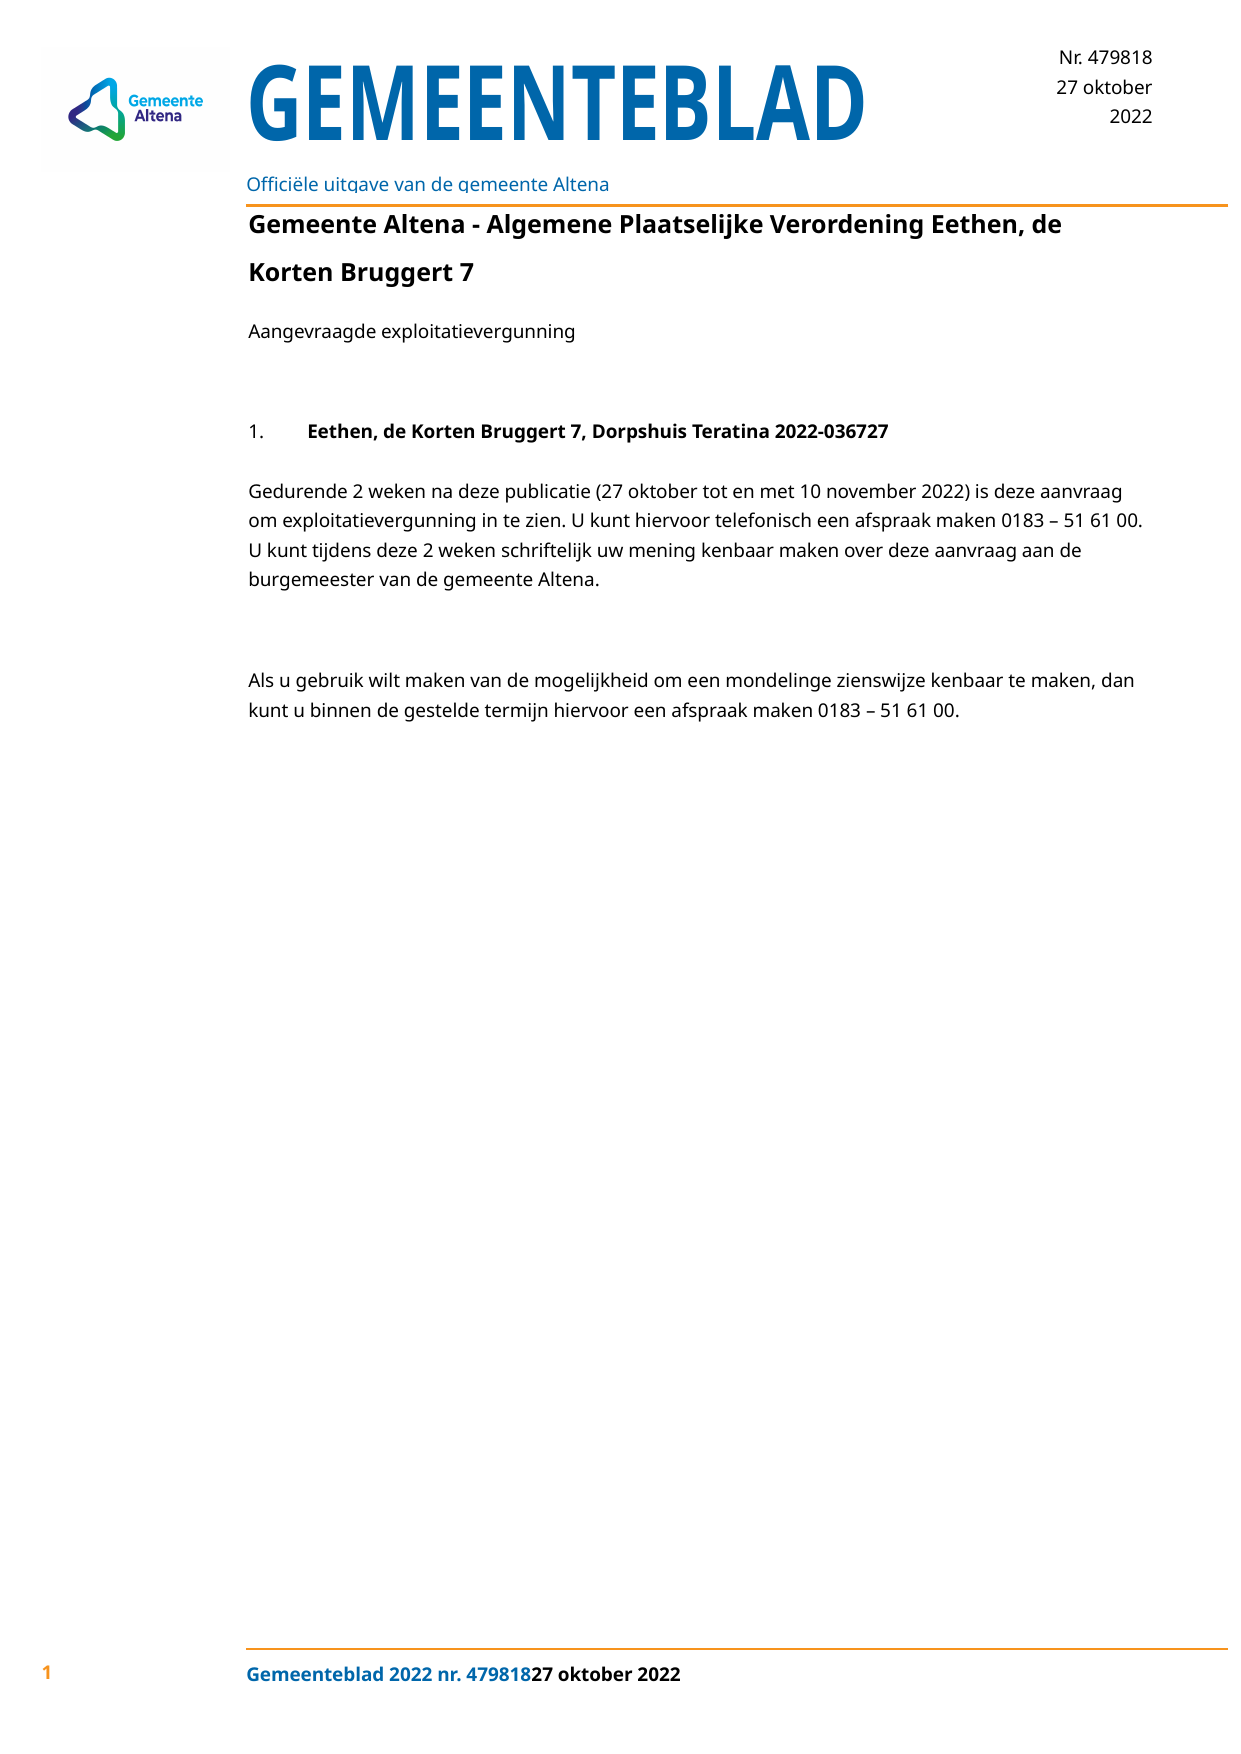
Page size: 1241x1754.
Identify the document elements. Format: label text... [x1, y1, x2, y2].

text Aangevraagde exploitatievergunning [248, 318, 1152, 344]
text Als u gebruik wilt maken van de mogelijkheid om een mondelinge zienswijze kenbaar te maken, dan kunt u binnen de gestelde termijn hiervoor een afspraak maken 0183 – 51 61 00. [248, 667, 1152, 723]
picture [41, 47, 231, 172]
text Gedurende 2 weken na deze publicatie (27 oktober tot en met 10 november 2022) is deze aanvraag om exploitatievergunning in te zien. U kunt hiervoor telefonisch een afspraak maken 0183 – 51 61 00. U kunt tijdens deze 2 weken schriftelijk uw mening kenbaar maken over deze aanvraag aan de burgemeester van de gemeente Altena. [248, 478, 1152, 592]
text Gemeente Altena - Algemene Plaatselijke Verordening Eethen, de Korten Bruggert 7 [248, 207, 1152, 288]
list Eethen, de Korten Bruggert 7, Dorpshuis Teratina 2022-036727 [248, 419, 1152, 444]
